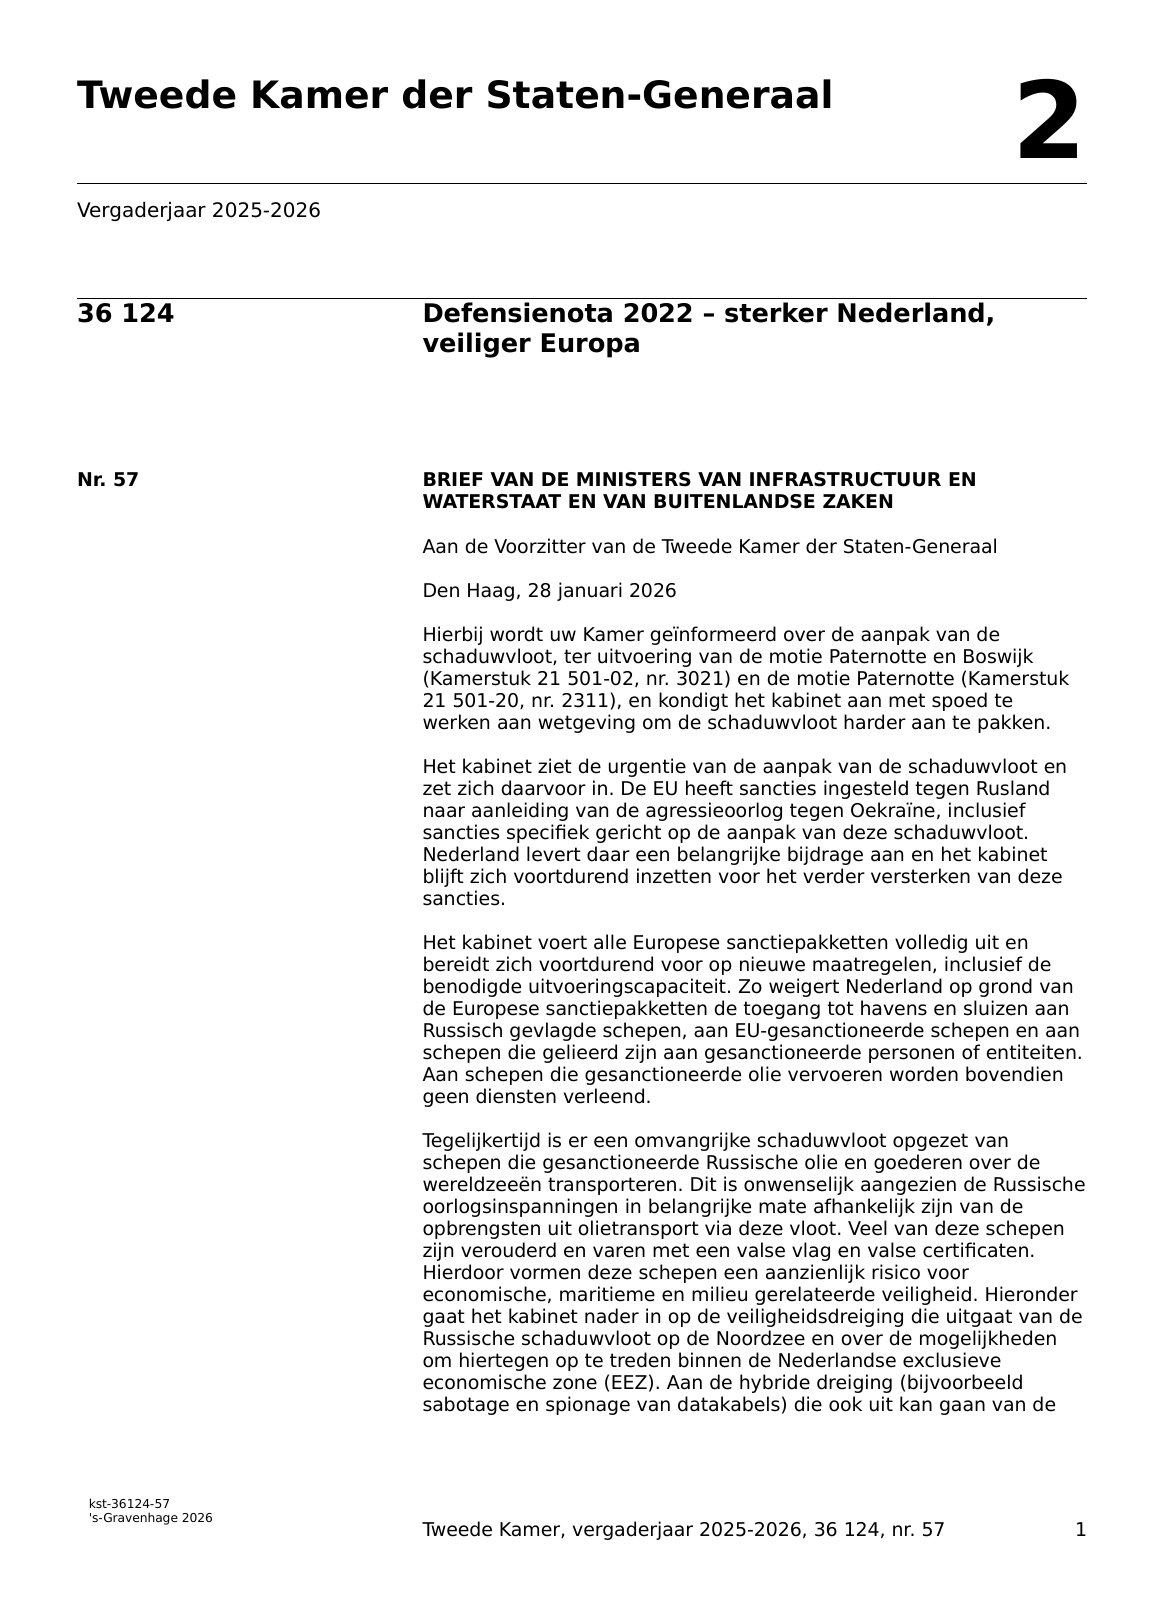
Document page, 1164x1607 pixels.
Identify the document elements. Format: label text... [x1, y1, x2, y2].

table_header Tweede Kamer der Staten-Generaal [77, 59, 886, 183]
text Aan de Voorzitter van de Tweede Kamer der Staten-Generaal [422, 536, 1087, 557]
table_cell Vergaderjaar 2025-2026 [77, 184, 1087, 298]
text Den Haag, 28 januari 2026 [422, 580, 1087, 602]
text kst-36124-57 [88, 1497, 323, 1511]
text Het kabinet voert alle Europese sanctiepakketten volledig uit en bereidt zich voortdurend voor op nieuwe maatregelen, inclusief de benodigde uitvoeringscapaciteit. Zo weigert Nederland op grond van de Europese sanctiepakketten de toegang tot havens en sluizen aan Russisch gevlagde schepen, aan EU-gesanctioneerde schepen en aan schepen die gelieerd zijn aan gesanctioneerde personen of entiteiten. Aan schepen die gesanctioneerde olie vervoeren worden bovendien geen diensten verleend. [422, 932, 1087, 1108]
subtitle Nr. 57 BRIEF VAN DE MINISTERS VAN INFRASTRUCTUUR EN WATERSTAAT EN VAN BUITENLANDSE ZAKEN [77, 469, 1087, 513]
text 's-Gravenhage 2026 [88, 1511, 323, 1525]
subtitle 36 124 Defensienota 2022 – sterker Nederland, veiliger Europa [77, 299, 1087, 358]
text Tegelijkertijd is er een omvangrijke schaduwvloot opgezet van schepen die gesanctioneerde Russische olie en goederen over de wereldzeeën transporteren. Dit is onwenselijk aangezien de Russische oorlogsinspanningen in belangrijke mate afhankelijk zijn van de opbrengsten uit olietransport via deze vloot. Veel van deze schepen zijn verouderd en varen met een valse vlag en valse certificaten. Hierdoor vormen deze schepen een aanzienlijk risico voor economische, maritieme en milieu gerelateerde veiligheid. Hieronder gaat het kabinet nader in op de veiligheidsdreiging die uitgaat van de Russische schaduwvloot op de Noordzee en over de mogelijkheden om hiertegen op te treden binnen de Nederlandse exclusieve economische zone (EEZ). Aan de hybride dreiging (bijvoorbeeld sabotage en spionage van datakabels) die ook uit kan gaan van de [422, 1130, 1087, 1416]
text Het kabinet ziet de urgentie van de aanpak van de schaduwvloot en zet zich daarvoor in. De EU heeft sancties ingesteld tegen Rusland naar aanleiding van de agressieoorlog tegen Oekraïne, inclusief sancties specifiek gericht op de aanpak van deze schaduwvloot. Nederland levert daar een belangrijke bijdrage aan en het kabinet blijft zich voortdurend inzetten voor het verder versterken van deze sancties. [422, 756, 1087, 910]
table_header 2 [886, 59, 1087, 183]
text Hierbij wordt uw Kamer geïnformeerd over de aanpak van de schaduwvloot, ter uitvoering van de motie Paternotte en Boswijk (Kamerstuk 21 501-02, nr. 3021) en de motie Paternotte (Kamerstuk 21 501-20, nr. 2311), en kondigt het kabinet aan met spoed te werken aan wetgeving om de schaduwvloot harder aan te pakken. [422, 624, 1087, 734]
